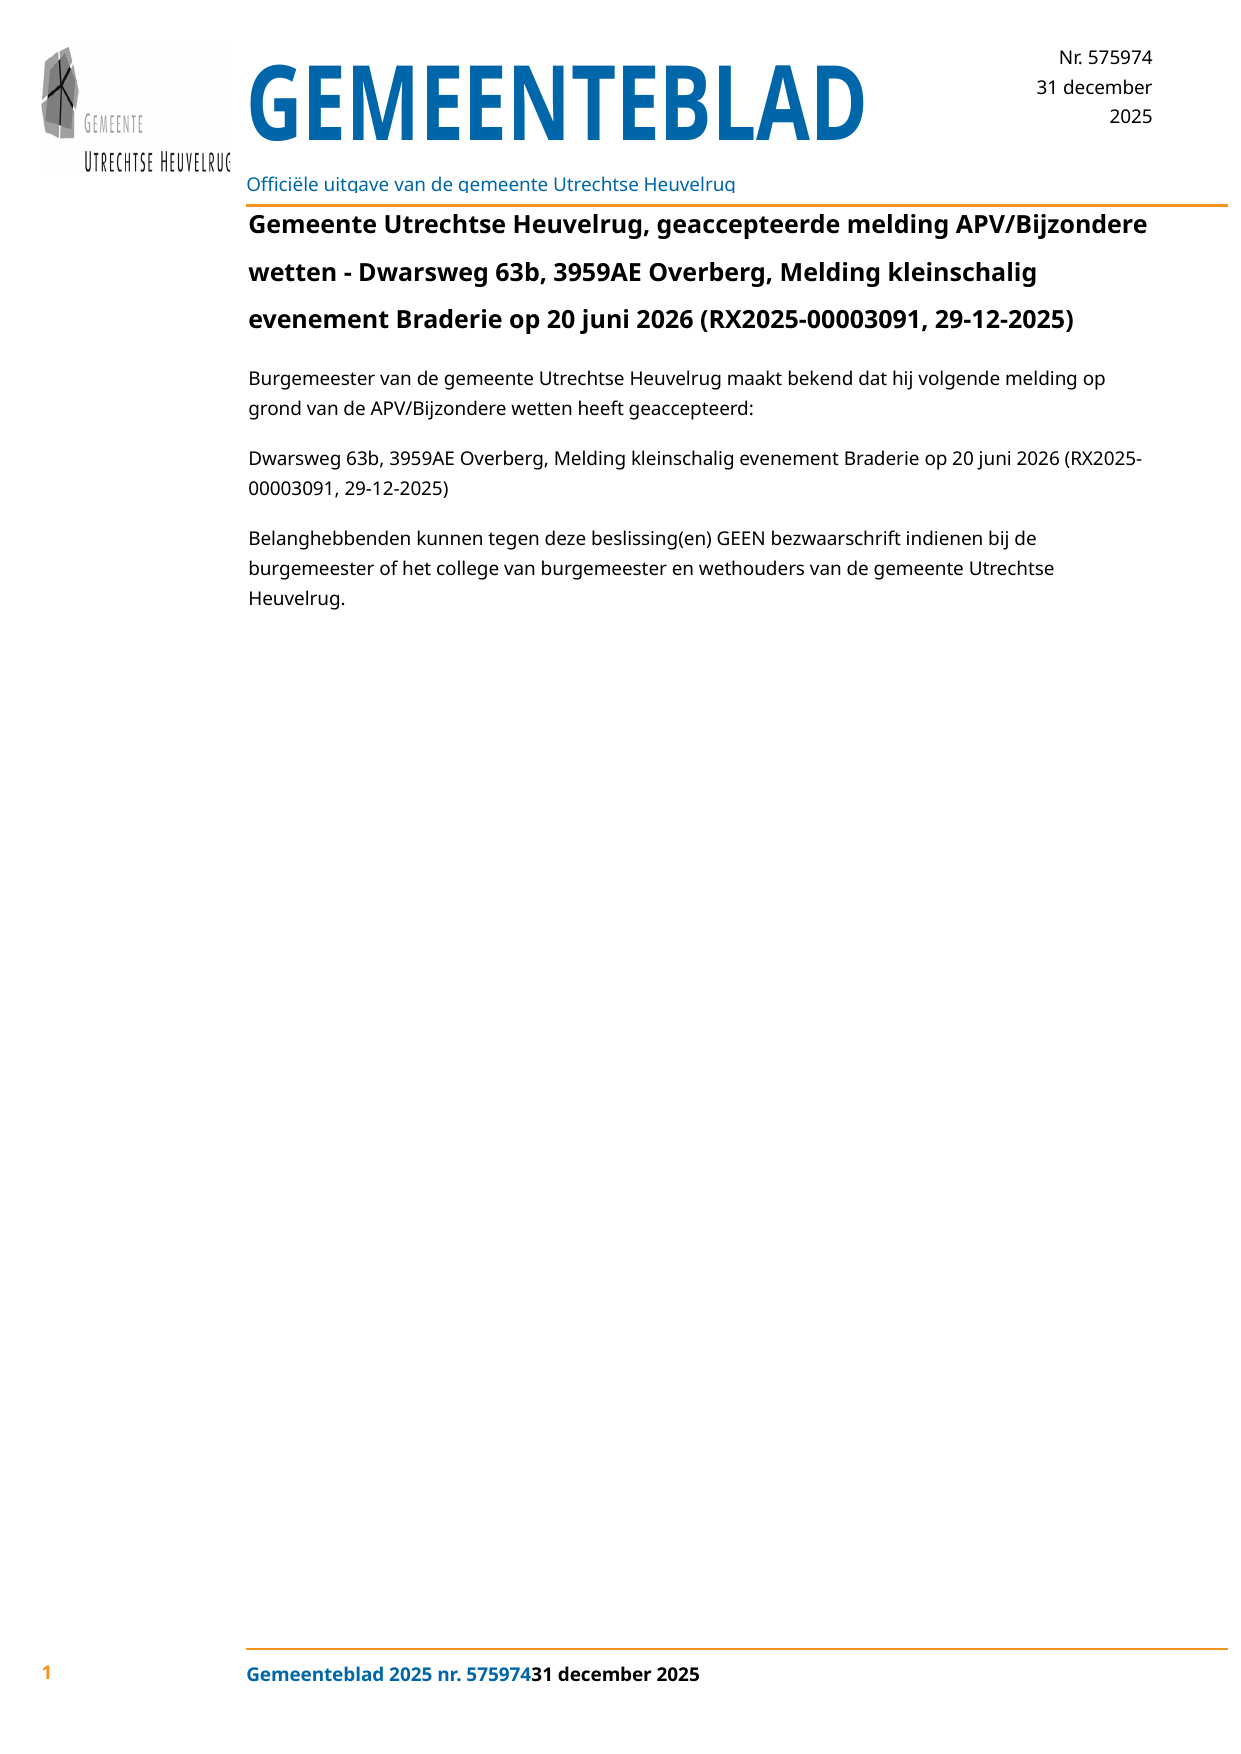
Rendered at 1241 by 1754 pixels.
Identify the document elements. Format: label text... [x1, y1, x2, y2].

text Gemeente Utrechtse Heuvelrug, geaccepteerde melding APV/Bijzondere wetten - Dwarsweg 63b, 3959AE Overberg, Melding kleinschalig evenement Braderie op 20 juni 2026 (RX2025-00003091, 29-12-2025) [248, 207, 1152, 336]
text Dwarsweg 63b, 3959AE Overberg, Melding kleinschalig evenement Braderie op 20 juni 2026 (RX2025-00003091, 29-12-2025) [248, 446, 1152, 501]
picture [41, 47, 231, 172]
text Belanghebbenden kunnen tegen deze beslissing(en) GEEN bezwaarschrift indienen bij de burgemeester of het college van burgemeester en wethouders van de gemeente Utrechtse Heuvelrug. [248, 526, 1152, 610]
text Burgemeester van de gemeente Utrechtse Heuvelrug maakt bekend dat hij volgende melding op grond van de APV/Bijzondere wetten heeft geaccepteerd: [248, 366, 1152, 421]
